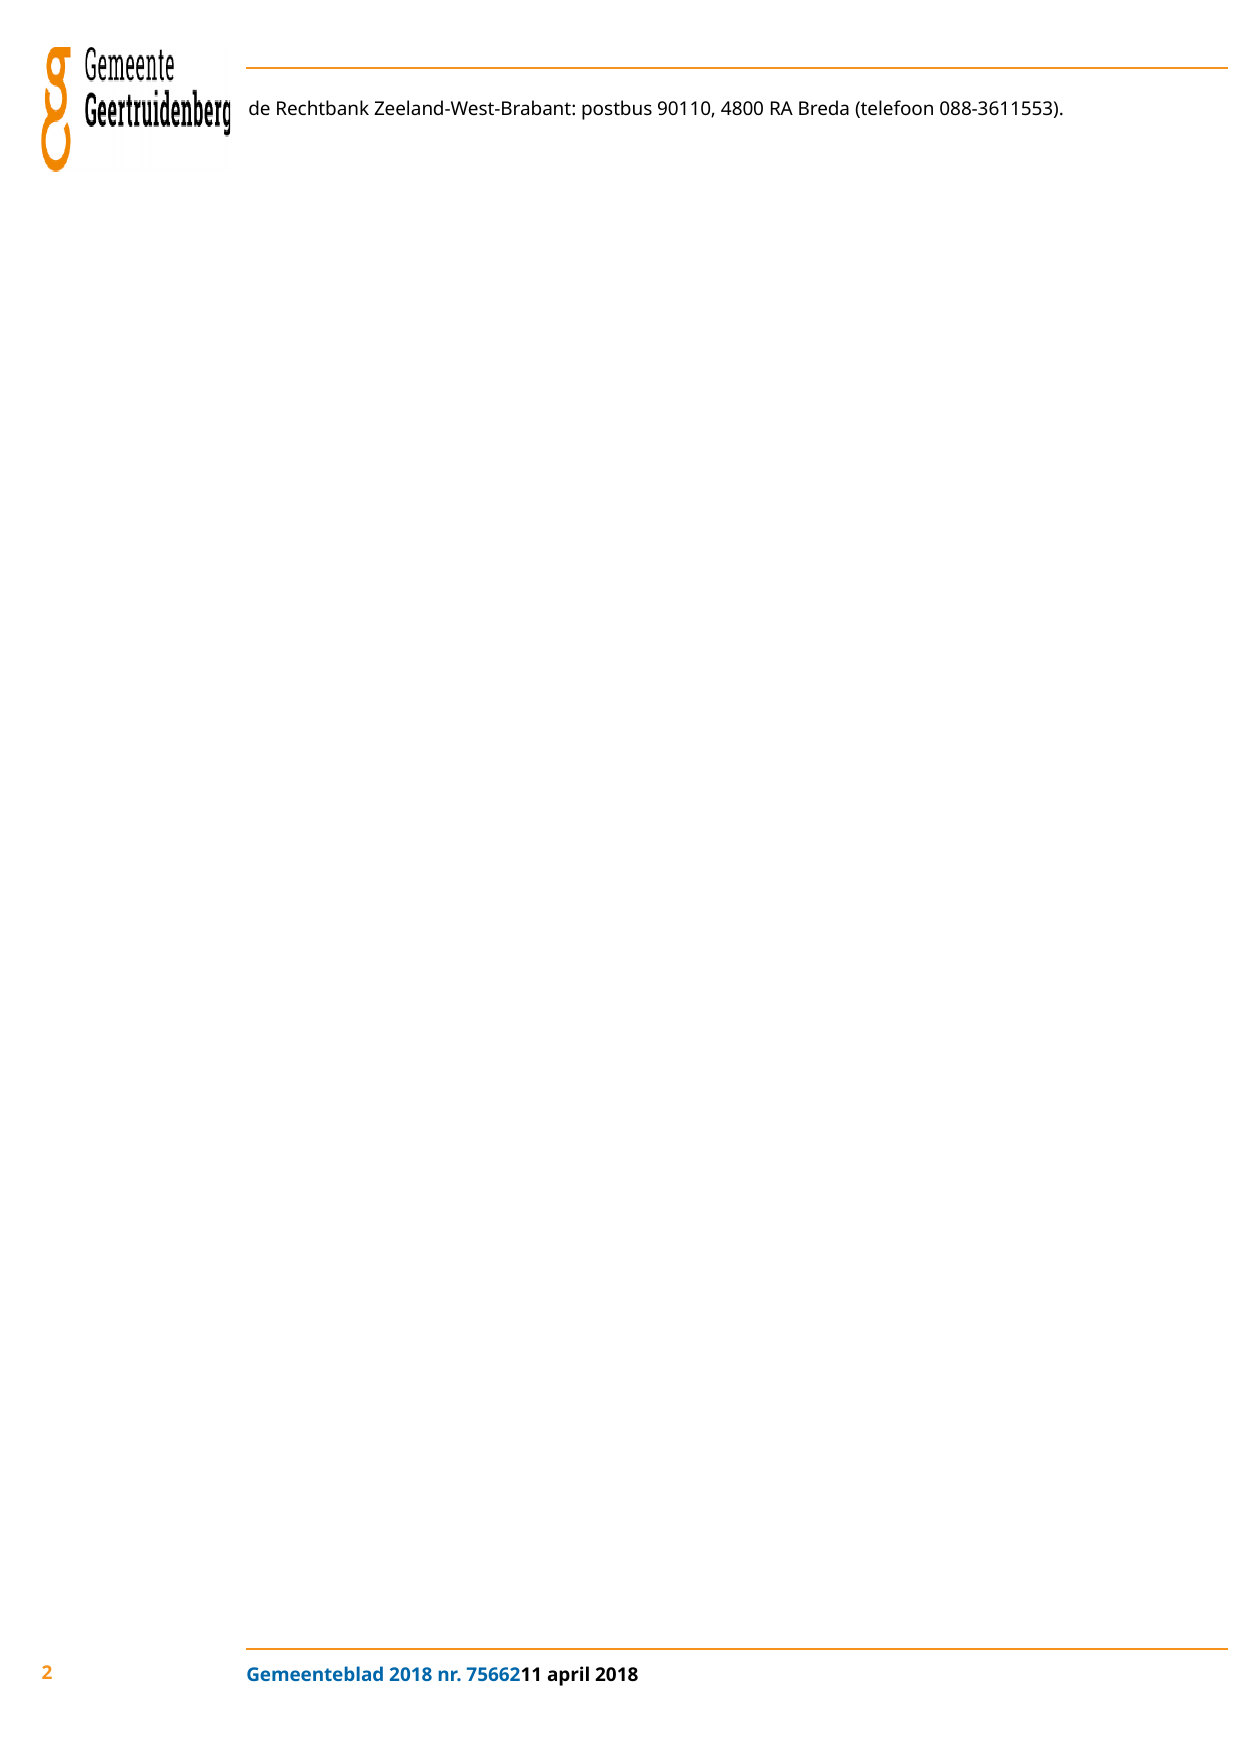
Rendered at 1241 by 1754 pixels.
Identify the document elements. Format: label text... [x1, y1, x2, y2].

text de Rechtbank Zeeland-West-Brabant: postbus 90110, 4800 RA Breda (telefoon 088-3611553). [248, 95, 1152, 121]
picture [41, 47, 231, 172]
